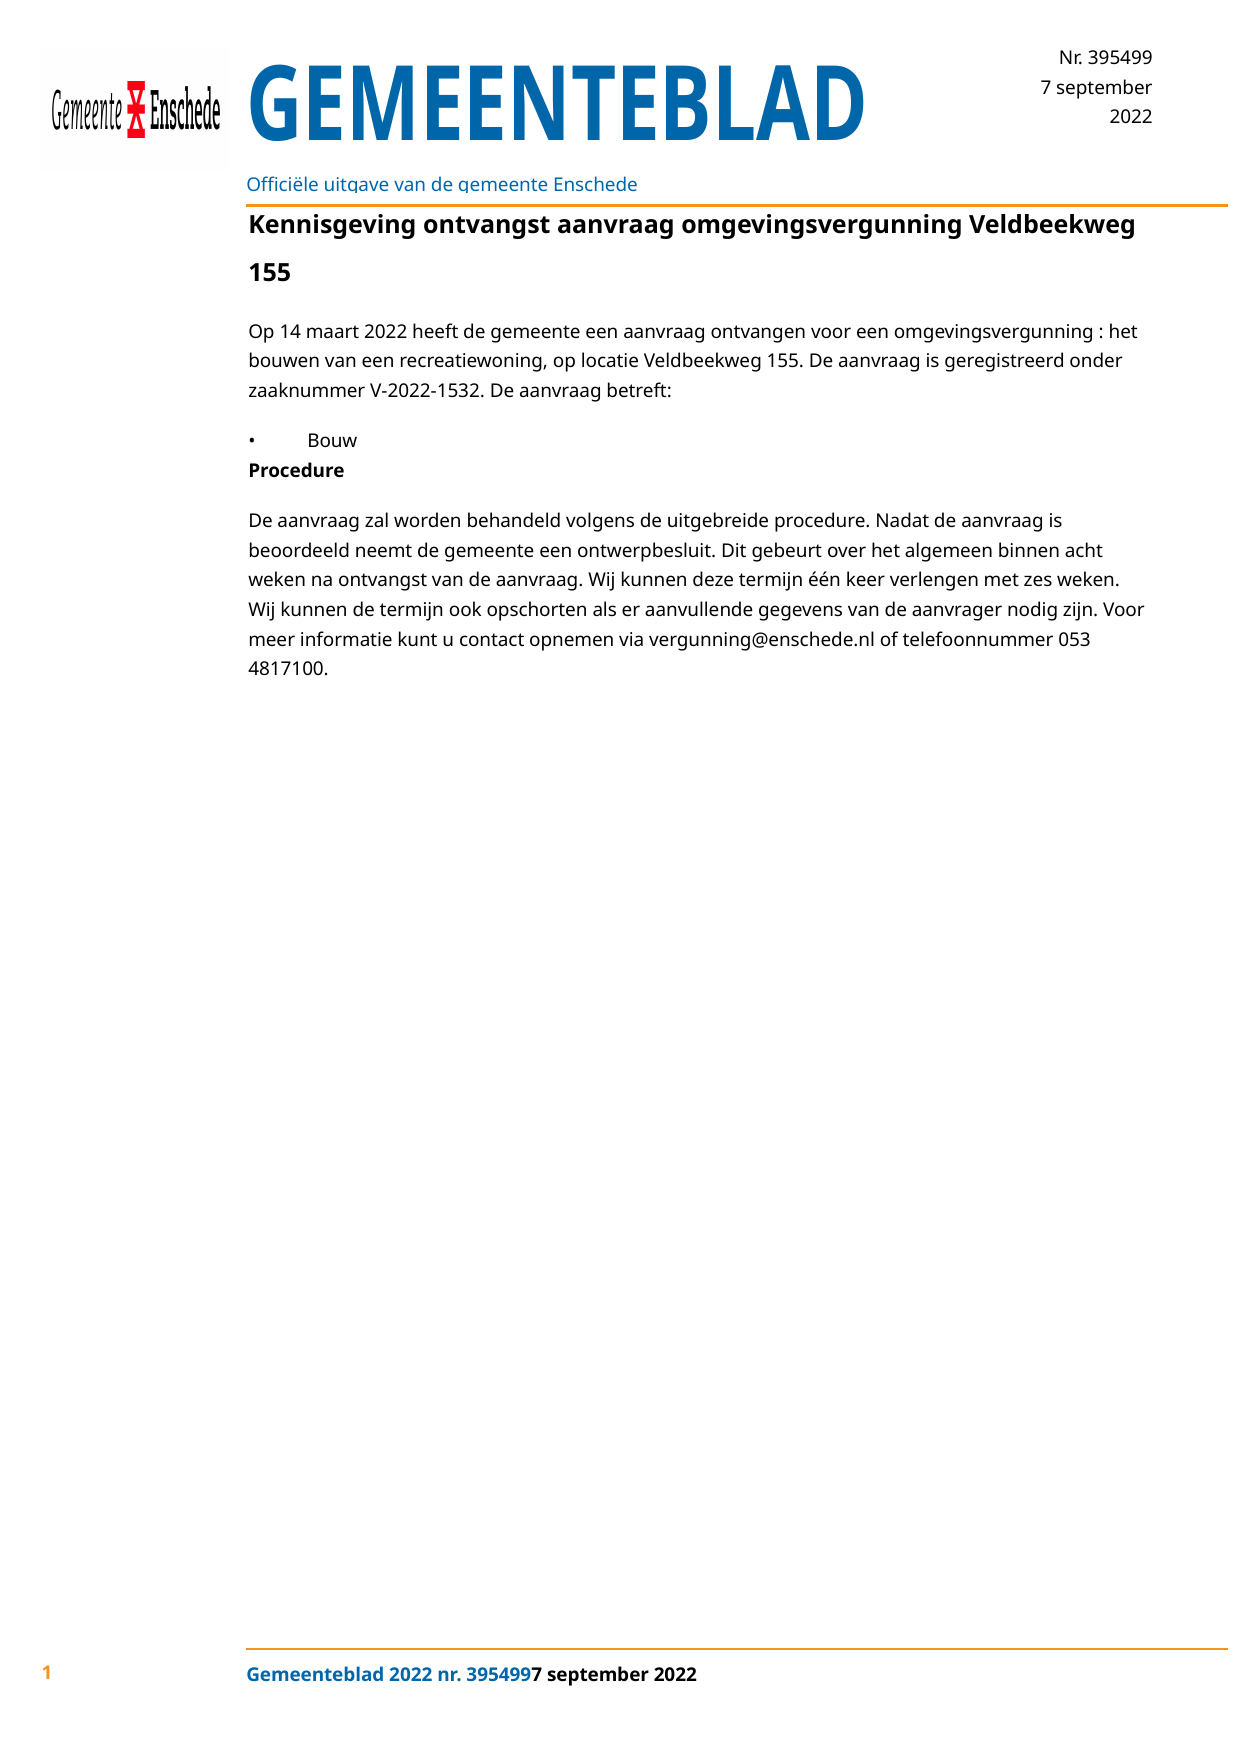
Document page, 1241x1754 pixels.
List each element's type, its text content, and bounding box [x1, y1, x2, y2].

text Kennisgeving ontvangst aanvraag omgevingsvergunning Veldbeekweg 155 [248, 207, 1152, 288]
picture [41, 47, 231, 172]
text Op 14 maart 2022 heeft de gemeente een aanvraag ontvangen voor een omgevingsvergunning : het bouwen van een recreatiewoning, op locatie Veldbeekweg 155. De aanvraag is geregistreerd onder zaaknummer V-2022-1532. De aanvraag betreft: [248, 318, 1152, 403]
text De aanvraag zal worden behandeld volgens de uitgebreide procedure. Nadat de aanvraag is beoordeeld neemt de gemeente een ontwerpbesluit. Dit gebeurt over het algemeen binnen acht weken na ontvangst van de aanvraag. Wij kunnen deze termijn één keer verlengen met zes weken. Wij kunnen de termijn ook opschorten als er aanvullende gegevens van de aanvrager nodig zijn. Voor meer informatie kunt u contact opnemen via vergunning@enschede.nl of telefoonnummer 053 4817100. [248, 507, 1152, 681]
text Procedure [248, 457, 1152, 483]
list Bouw [248, 427, 1152, 453]
